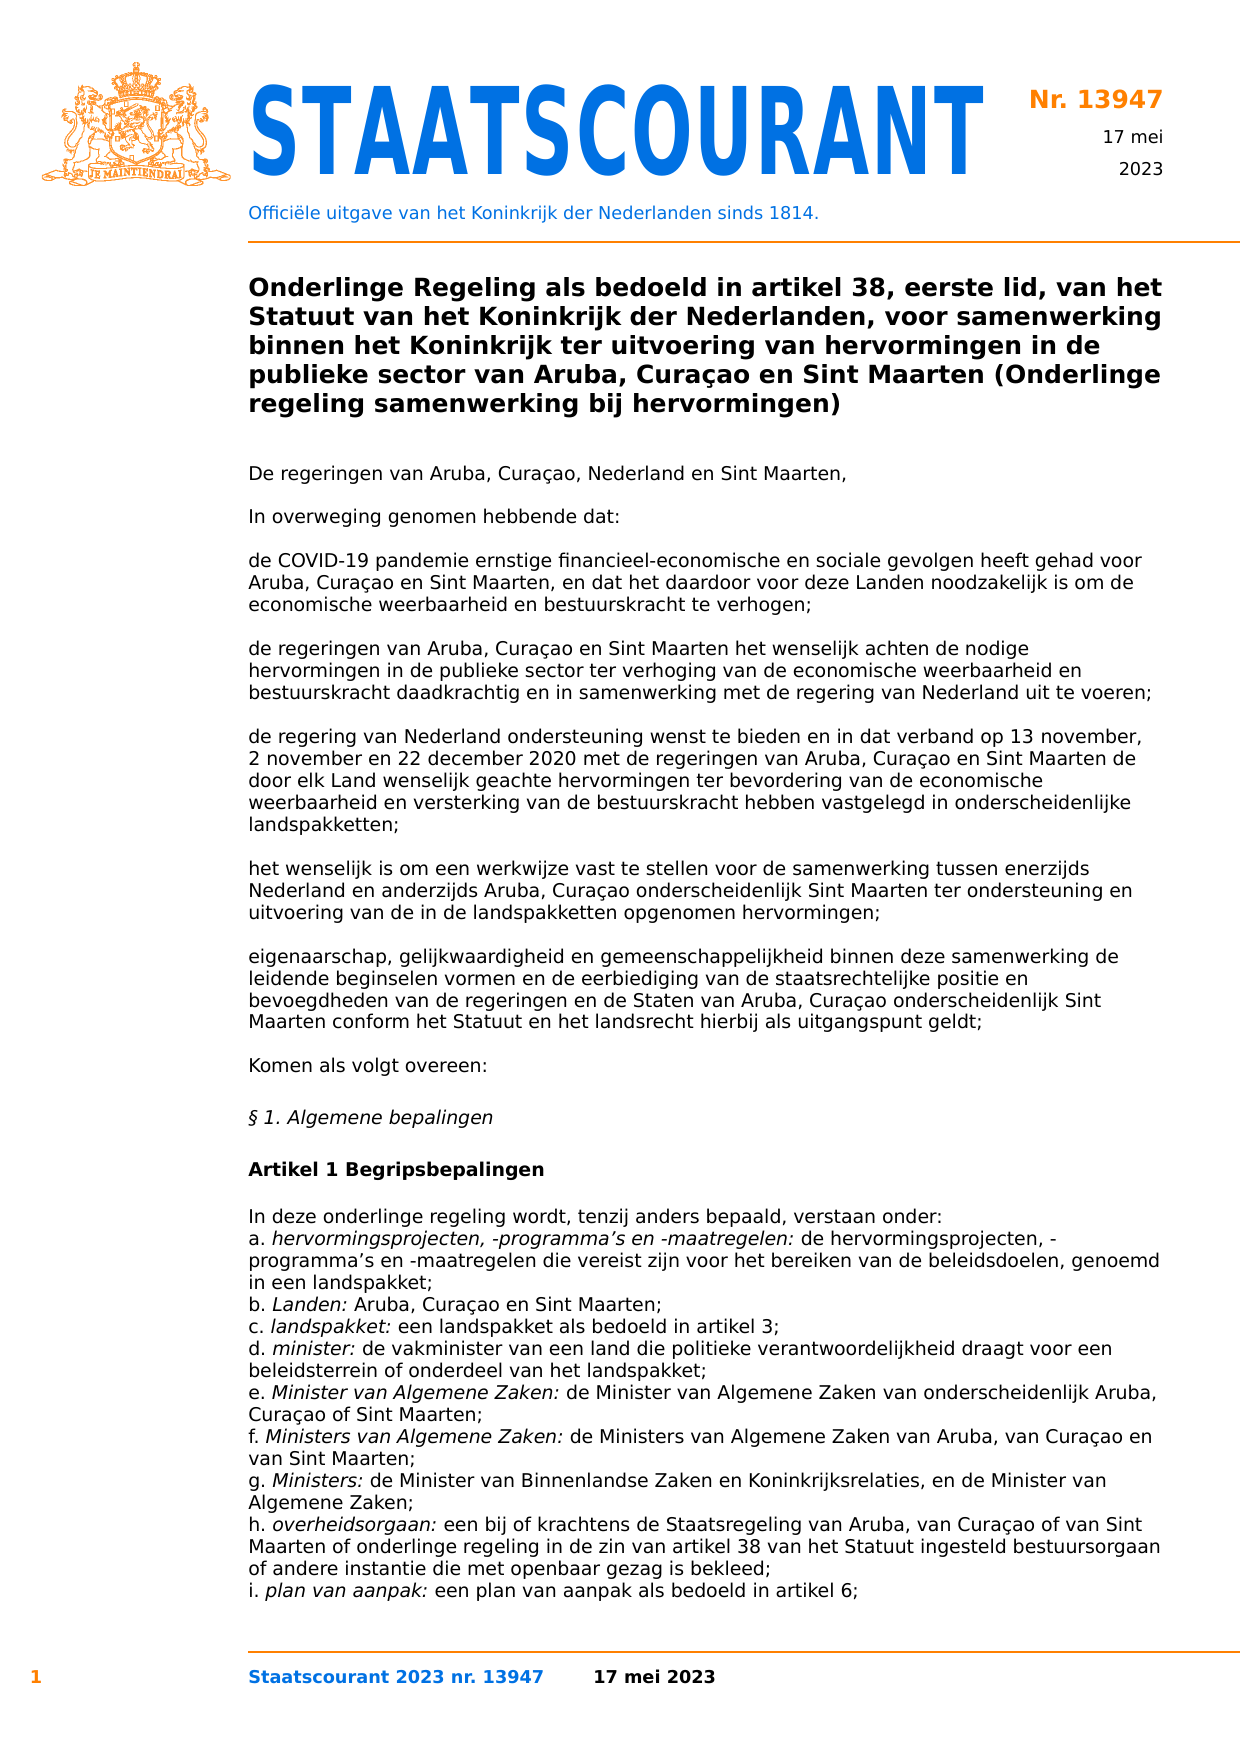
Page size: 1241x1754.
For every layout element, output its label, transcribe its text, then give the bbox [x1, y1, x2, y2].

text e. Minister van Algemene Zaken: de Minister van Algemene Zaken van onderscheidenlijk Aruba, Curaçao of Sint Maarten; [248, 1382, 1163, 1426]
table_cell 2023 [998, 153, 1240, 203]
text de COVID-19 pandemie ernstige financieel-economische en sociale gevolgen heeft gehad voor Aruba, Curaçao en Sint Maarten, en dat het daardoor voor deze Landen noodzakelijk is om de economische weerbaarheid en bestuurskracht te verhogen; [248, 550, 1163, 616]
subtitle § 1. Algemene bepalingen [248, 1107, 1163, 1129]
text d. minister: de vakminister van een land die politieke verantwoordelijkheid draagt voor een beleidsterrein of onderdeel van het landspakket; [248, 1338, 1163, 1382]
table_header Nr. 13947 [998, 62, 1240, 121]
text i. plan van aanpak: een plan van aanpak als bedoeld in artikel 6; [248, 1580, 1163, 1602]
table_cell Officiële uitgave van het Koninkrijk der Nederlanden sinds 1814. [248, 203, 1240, 241]
text c. landspakket: een landspakket als bedoeld in artikel 3; [248, 1316, 1163, 1338]
table_header STAATSCOURANT [248, 62, 998, 203]
text a. hervormingsprojecten, -programma’s en -maatregelen: de hervormingsprojecten, -programma’s en -maatregelen die vereist zijn voor het bereiken van de beleidsdoelen, genoemd in een landspakket; [248, 1228, 1163, 1294]
text eigenaarschap, gelijkwaardigheid en gemeenschappelijkheid binnen deze samenwerking de leidende beginselen vormen en de eerbiediging van de staatsrechtelijke positie en bevoegdheden van de regeringen en de Staten van Aruba, Curaçao onderscheidenlijk Sint Maarten conform het Statuut en het landsrecht hierbij als uitgangspunt geldt; [248, 946, 1163, 1033]
text de regeringen van Aruba, Curaçao en Sint Maarten het wenselijk achten de nodige hervormingen in de publieke sector ter verhoging van de economische weerbaarheid en bestuurskracht daadkrachtig en in samenwerking met de regering van Nederland uit te voeren; [248, 638, 1163, 704]
text Komen als volgt overeen: [248, 1055, 1163, 1077]
text De regeringen van Aruba, Curaçao, Nederland en Sint Maarten, [248, 463, 1163, 484]
text h. overheidsorgaan: een bij of krachtens de Staatsregeling van Aruba, van Curaçao of van Sint Maarten of onderlinge regeling in de zin van artikel 38 van het Statuut ingesteld bestuursorgaan of andere instantie die met openbaar gezag is bekleed; [248, 1514, 1163, 1580]
text f. Ministers van Algemene Zaken: de Ministers van Algemene Zaken van Aruba, van Curaçao en van Sint Maarten; [248, 1426, 1163, 1470]
text b. Landen: Aruba, Curaçao en Sint Maarten; [248, 1294, 1163, 1316]
text het wenselijk is om een werkwijze vast te stellen voor de samenwerking tussen enerzijds Nederland en anderzijds Aruba, Curaçao onderscheidenlijk Sint Maarten ter ondersteuning en uitvoering van de in de landspakketten opgenomen hervormingen; [248, 858, 1163, 924]
text de regering van Nederland ondersteuning wenst te bieden en in dat verband op 13 november, 2 november en 22 december 2020 met de regeringen van Aruba, Curaçao en Sint Maarten de door elk Land wenselijk geachte hervormingen ter bevordering van de economische weerbaarheid en versterking van de bestuurskracht hebben vastgelegd in onderscheidenlijke landspakketten; [248, 726, 1163, 836]
text In deze onderlinge regeling wordt, tenzij anders bepaald, verstaan onder: [248, 1206, 1163, 1228]
text g. Ministers: de Minister van Binnenlandse Zaken en Koninkrijksrelaties, en de Minister van Algemene Zaken; [248, 1470, 1163, 1514]
table_header [25, 62, 248, 241]
subtitle Onderlinge Regeling als bedoeld in artikel 38, eerste lid, van het Statuut van het Koninkrijk der Nederlanden, voor samenwerking binnen het Koninkrijk ter uitvoering van hervormingen in de publieke sector van Aruba, Curaçao en Sint Maarten (Onderlinge regeling samenwerking bij hervormingen) [248, 273, 1163, 419]
subtitle Artikel 1 Begripsbepalingen [248, 1159, 1163, 1181]
picture [41, 62, 231, 186]
text In overweging genomen hebbende dat: [248, 506, 1163, 528]
table_cell 17 mei [998, 121, 1240, 153]
